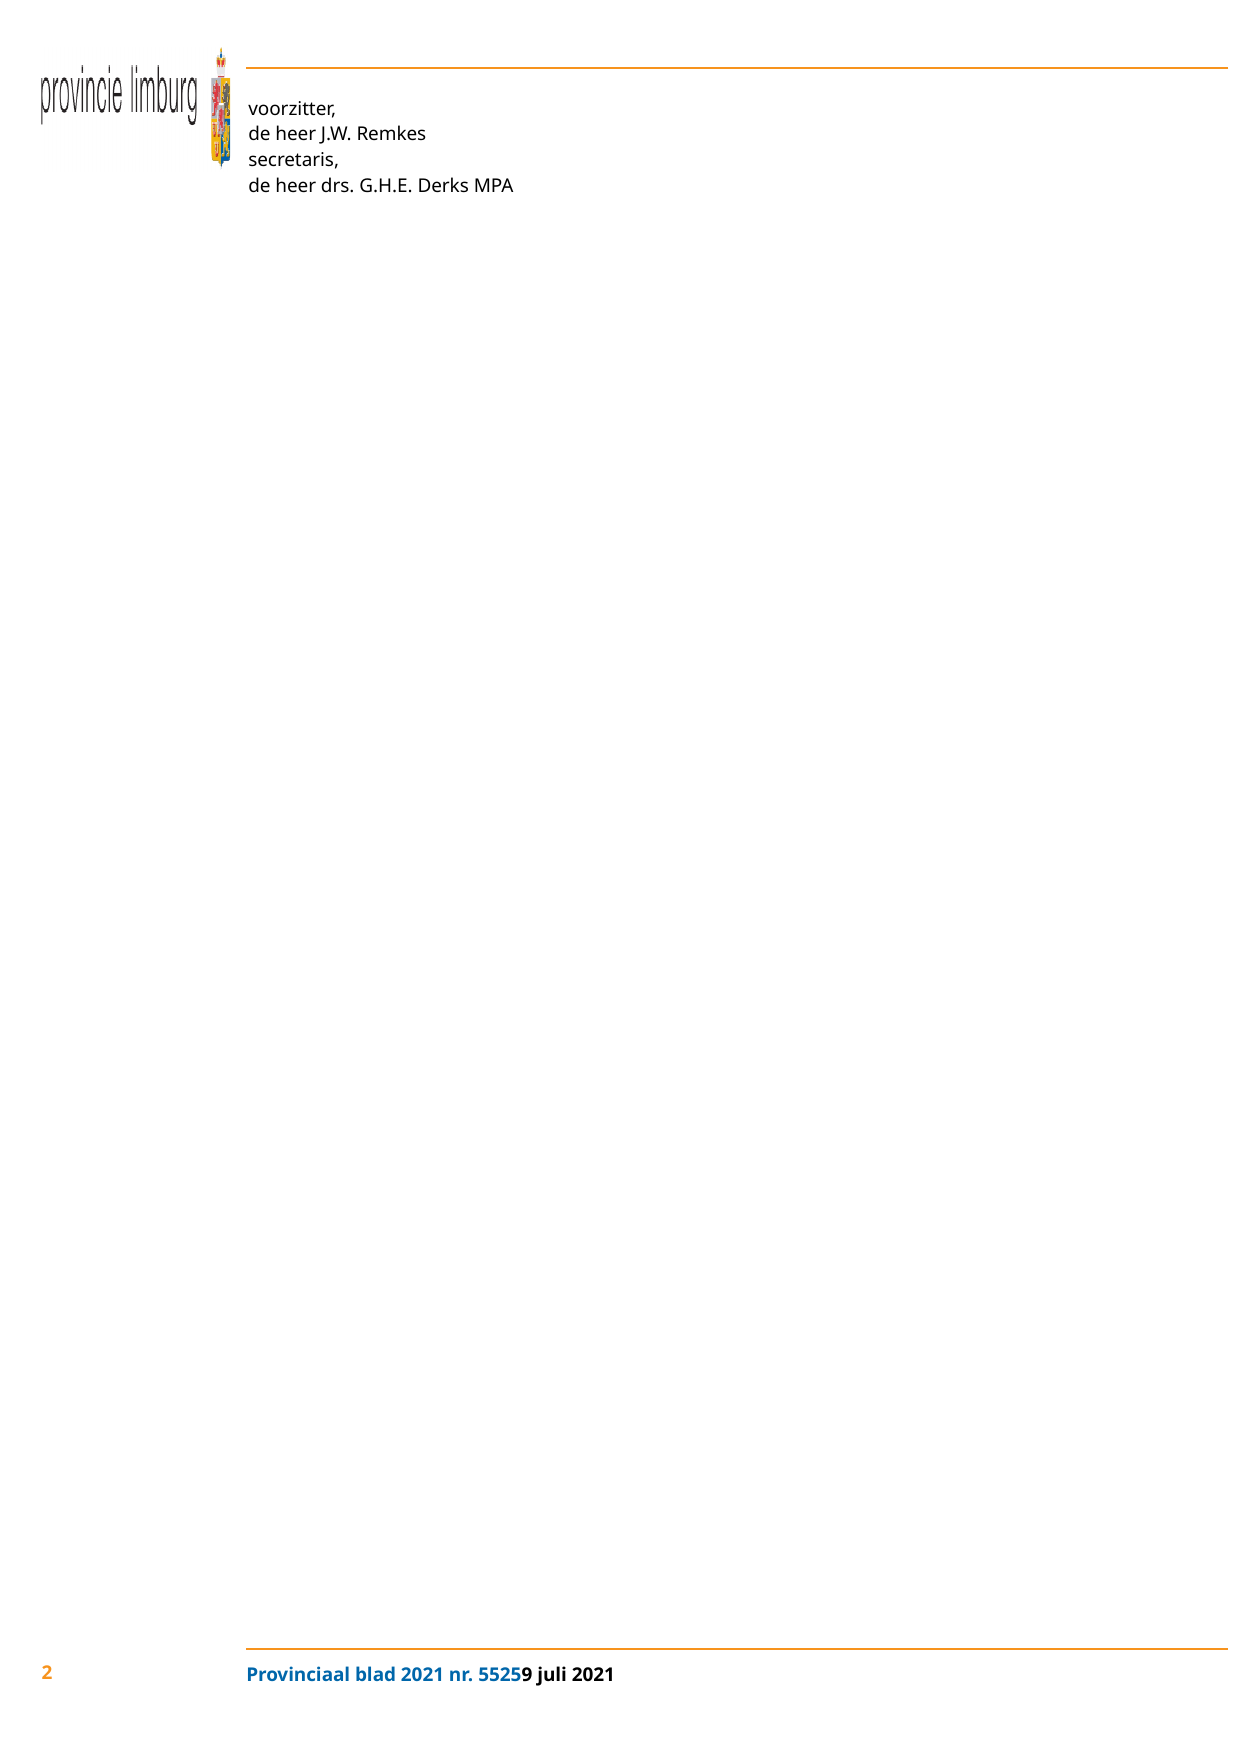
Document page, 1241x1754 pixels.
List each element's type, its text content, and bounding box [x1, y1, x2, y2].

text voorzitter, [248, 95, 1152, 121]
text secretaris, [248, 146, 1152, 172]
text de heer J.W. Remkes [248, 121, 1152, 146]
picture [41, 47, 231, 172]
text de heer drs. G.H.E. Derks MPA [248, 172, 1152, 198]
